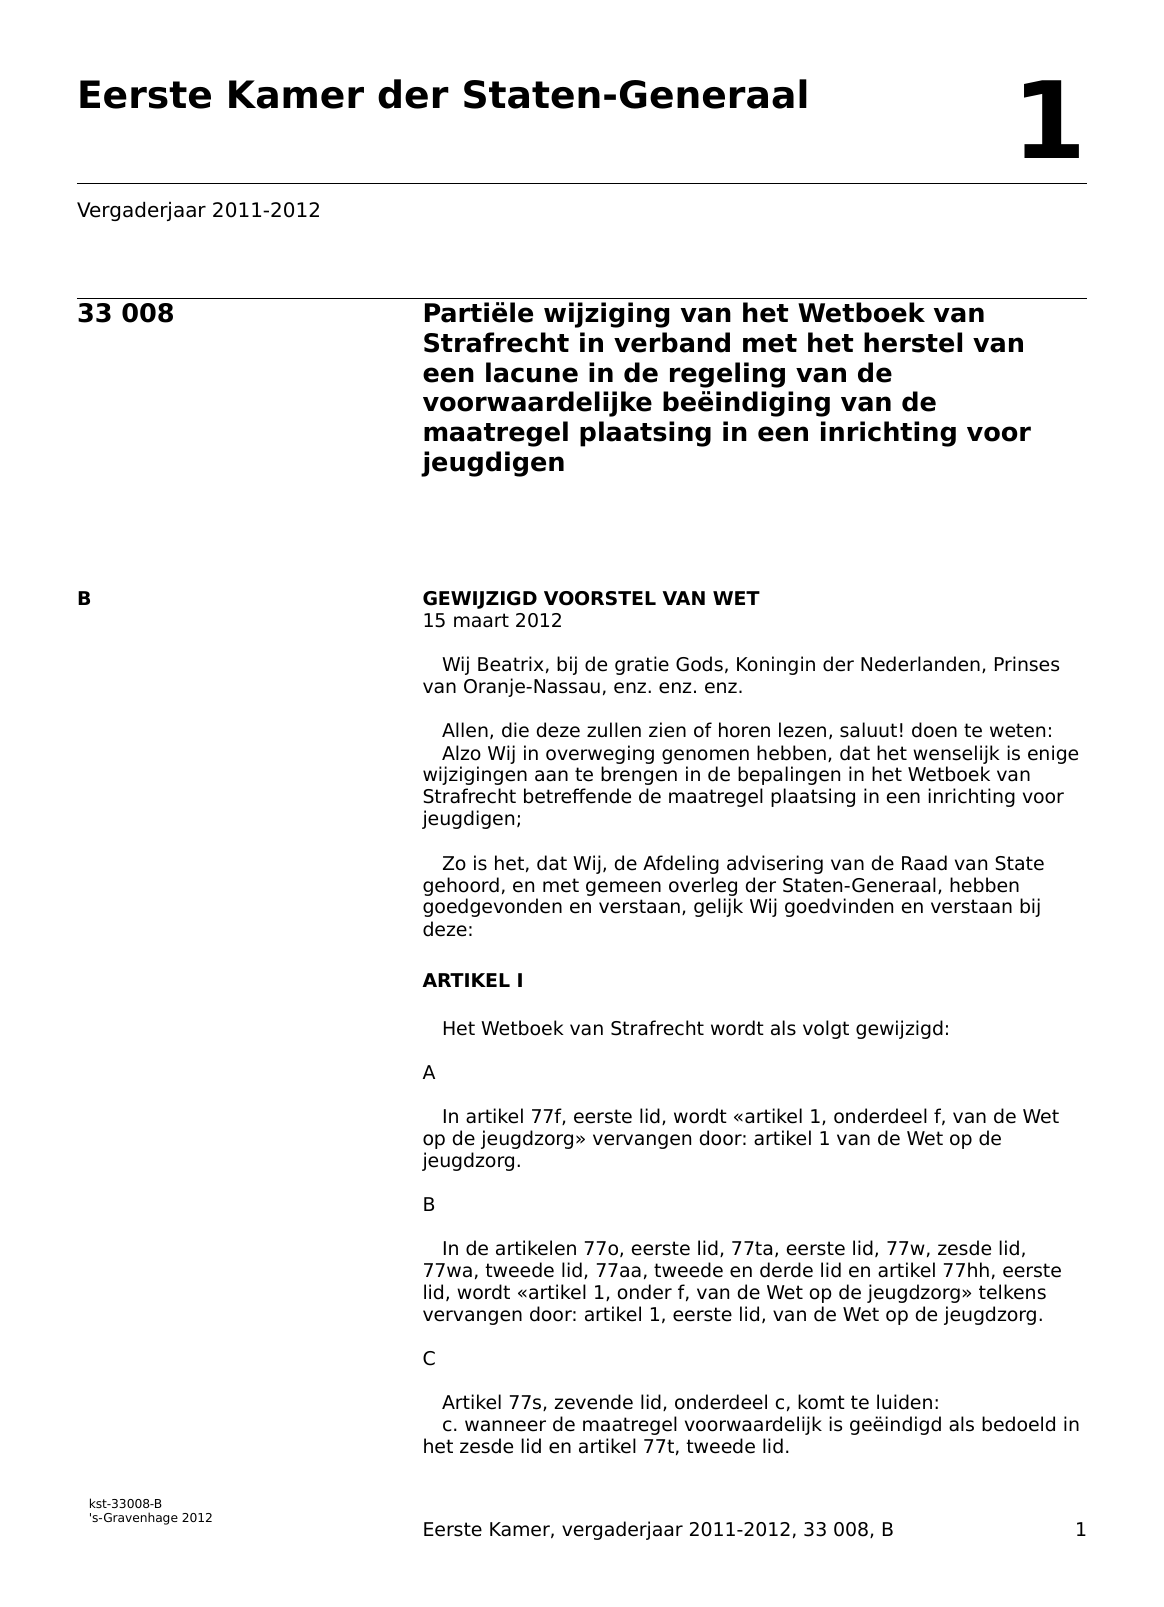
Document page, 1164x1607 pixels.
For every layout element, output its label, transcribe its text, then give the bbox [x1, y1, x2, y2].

text B [422, 1194, 1087, 1216]
text Het Wetboek van Strafrecht wordt als volgt gewijzigd: [422, 1017, 1087, 1039]
text c. wanneer de maatregel voorwaardelijk is geëindigd als bedoeld in het zesde lid en artikel 77t, tweede lid. [422, 1414, 1087, 1458]
text Wij Beatrix, bij de gratie Gods, Koningin der Nederlanden, Prinses van Oranje-Nassau, enz. enz. enz. [422, 654, 1087, 698]
text Allen, die deze zullen zien of horen lezen, saluut! doen te weten: [422, 720, 1087, 742]
text Artikel 77s, zevende lid, onderdeel c, komt te luiden: [422, 1392, 1087, 1414]
subtitle ARTIKEL I [422, 970, 1087, 992]
text 's-Gravenhage 2012 [88, 1511, 323, 1525]
subtitle B GEWIJZIGD VOORSTEL VAN WET [77, 588, 1087, 610]
table_header Eerste Kamer der Staten-Generaal [77, 59, 886, 183]
text 15 maart 2012 [422, 610, 1087, 632]
subtitle 33 008 Partiële wijziging van het Wetboek van Strafrecht in verband met het herstel van een lacune in de regeling van de voorwaardelijke beëindiging van de maatregel plaatsing in een inrichting voor jeugdigen [77, 299, 1087, 477]
text C [422, 1348, 1087, 1370]
text Alzo Wij in overweging genomen hebben, dat het wenselijk is enige wijzigingen aan te brengen in de bepalingen in het Wetboek van Strafrecht betreffende de maatregel plaatsing in een inrichting voor jeugdigen; [422, 742, 1087, 830]
table_header 1 [886, 59, 1087, 183]
text kst-33008-B [88, 1497, 323, 1511]
table_cell Vergaderjaar 2011-2012 [77, 184, 1087, 298]
text Zo is het, dat Wij, de Afdeling advisering van de Raad van State gehoord, en met gemeen overleg der Staten-Generaal, hebben goedgevonden en verstaan, gelijk Wij goedvinden en verstaan bij deze: [422, 852, 1087, 940]
text In de artikelen 77o, eerste lid, 77ta, eerste lid, 77w, zesde lid, 77wa, tweede lid, 77aa, tweede en derde lid en artikel 77hh, eerste lid, wordt «artikel 1, onder f, van de Wet op de jeugdzorg» telkens vervangen door: artikel 1, eerste lid, van de Wet op de jeugdzorg. [422, 1238, 1087, 1326]
text In artikel 77f, eerste lid, wordt «artikel 1, onderdeel f, van de Wet op de jeugdzorg» vervangen door: artikel 1 van de Wet op de jeugdzorg. [422, 1106, 1087, 1172]
text A [422, 1062, 1087, 1083]
